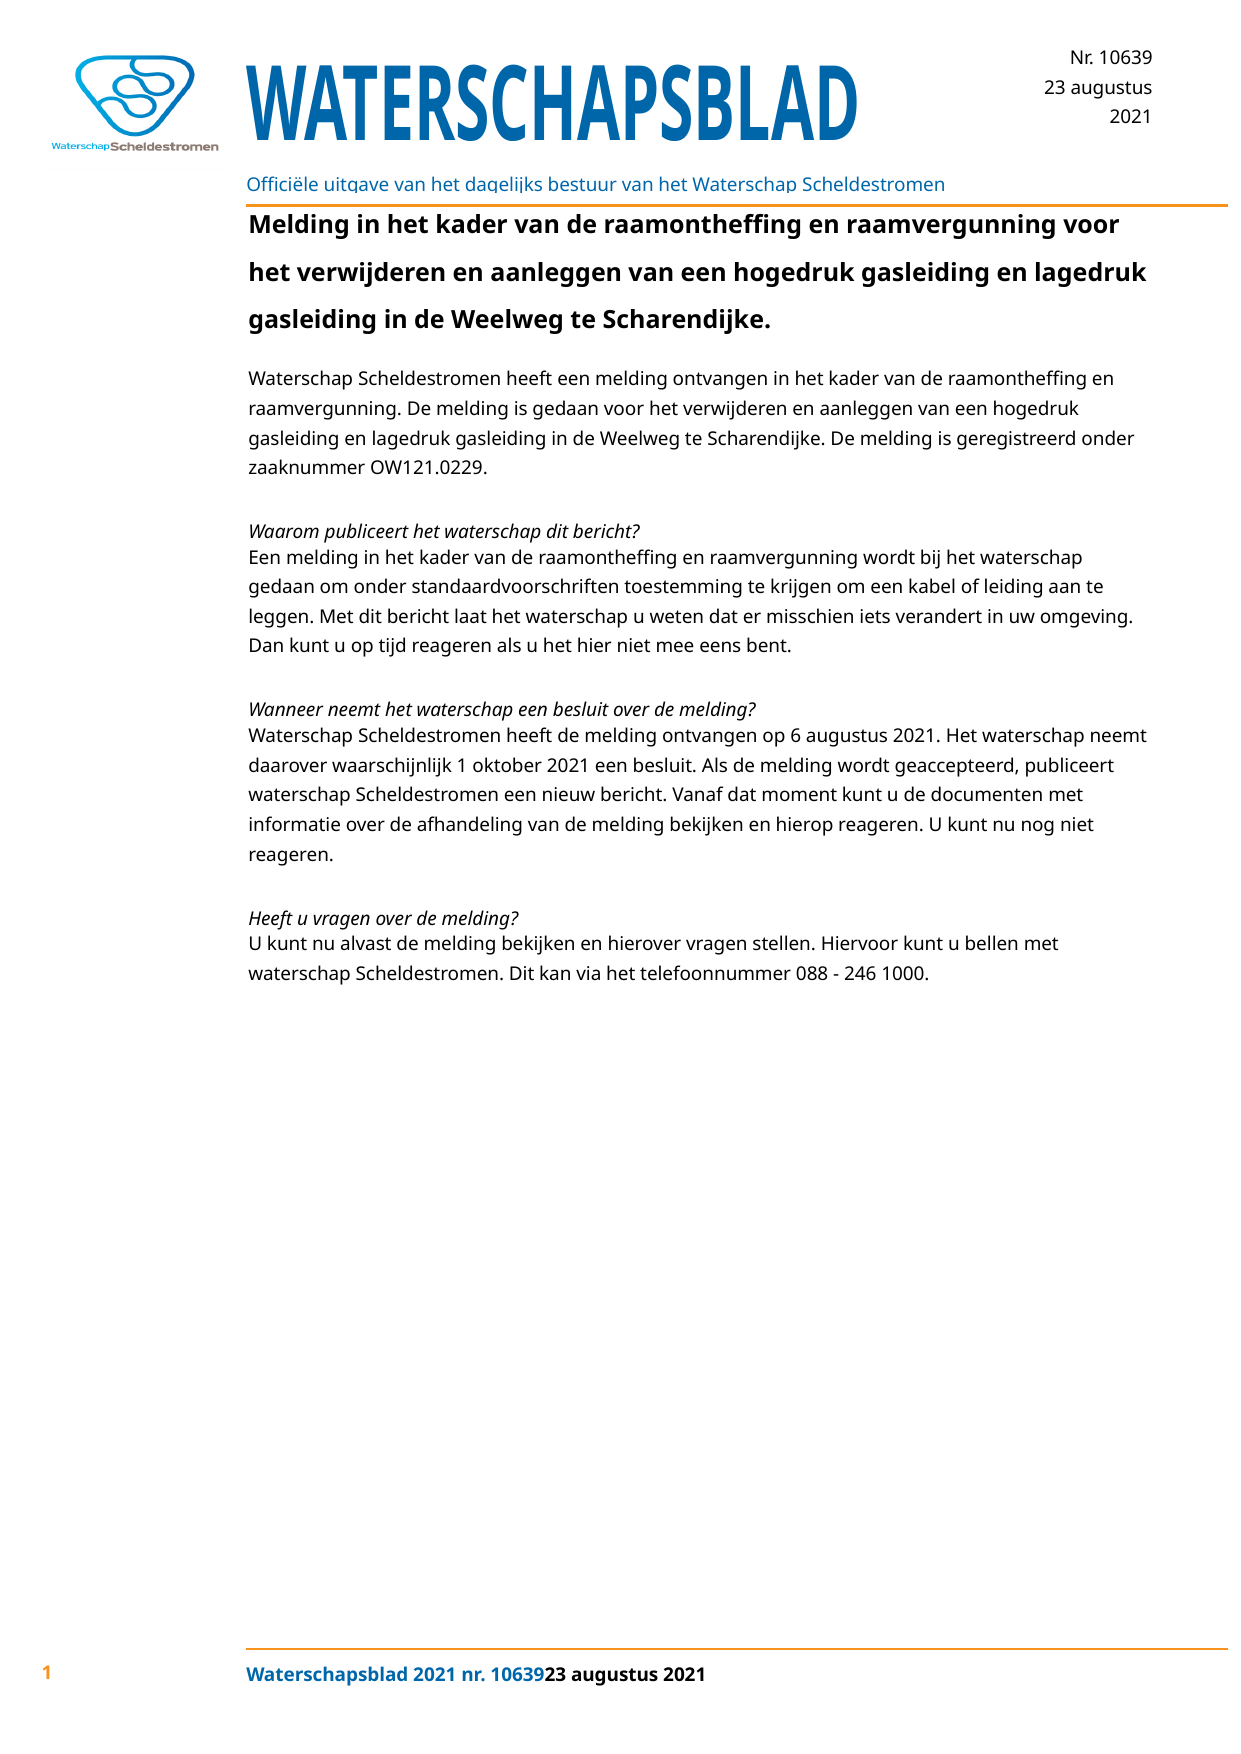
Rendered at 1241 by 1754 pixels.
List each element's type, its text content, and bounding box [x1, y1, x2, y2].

text Heeft u vragen over de melding? [248, 905, 1152, 930]
text Waarom publiceert het waterschap dit bericht? [248, 518, 1152, 544]
text Waterschap Scheldestromen heeft de melding ontvangen op 6 augustus 2021. Het waterschap neemt daarover waarschijnlijk 1 oktober 2021 een besluit. Als de melding wordt geaccepteerd, publiceert waterschap Scheldestromen een nieuw bericht. Vanaf dat moment kunt u de documenten met informatie over de afhandeling van de melding bekijken en hierop reageren. U kunt nu nog niet reageren. [248, 722, 1152, 866]
text Een melding in het kader van de raamontheffing en raamvergunning wordt bij het waterschap gedaan om onder standaardvoorschriften toestemming te krijgen om een kabel of leiding aan te leggen. Met dit bericht laat het waterschap u weten dat er misschien iets verandert in uw omgeving. Dan kunt u op tijd reageren als u het hier niet mee eens bent. [248, 544, 1152, 658]
text Waterschap Scheldestromen heeft een melding ontvangen in het kader van de raamontheffing en raamvergunning. De melding is gedaan voor het verwijderen en aanleggen van een hogedruk gasleiding en lagedruk gasleiding in de Weelweg te Scharendijke. De melding is geregistreerd onder zaaknummer OW121.0229. [248, 366, 1152, 480]
picture [41, 47, 231, 172]
text U kunt nu alvast de melding bekijken en hierover vragen stellen. Hiervoor kunt u bellen met waterschap Scheldestromen. Dit kan via het telefoonnummer 088 - 246 1000. [248, 930, 1152, 986]
text Melding in het kader van de raamontheffing en raamvergunning voor het verwijderen en aanleggen van een hogedruk gasleiding en lagedruk gasleiding in de Weelweg te Scharendijke. [248, 207, 1152, 336]
text Wanneer neemt het waterschap een besluit over de melding? [248, 697, 1152, 722]
